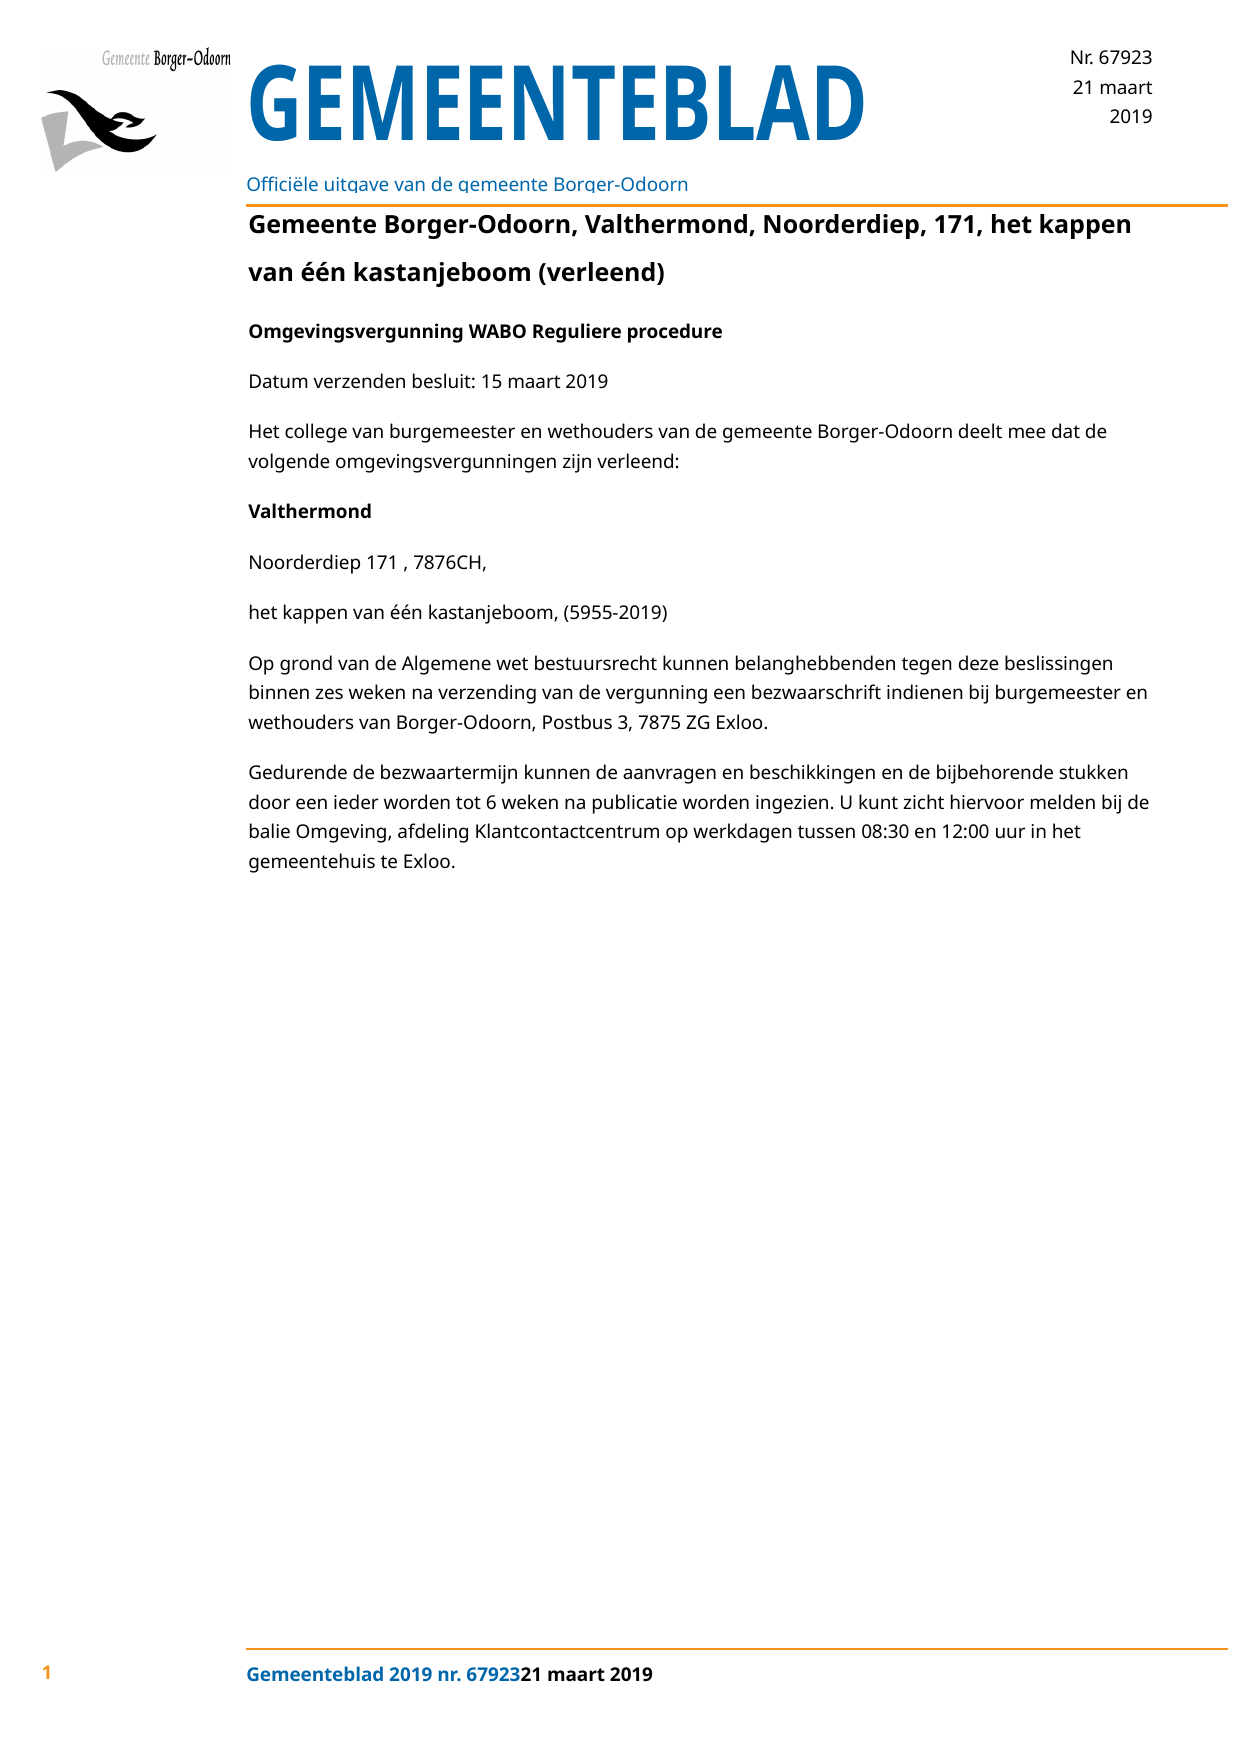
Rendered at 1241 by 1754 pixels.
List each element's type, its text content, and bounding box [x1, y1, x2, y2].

picture [41, 47, 231, 172]
text Het college van burgemeester en wethouders van de gemeente Borger-Odoorn deelt mee dat de volgende omgevingsvergunningen zijn verleend: [248, 419, 1152, 474]
text Datum verzenden besluit: 15 maart 2019 [248, 368, 1152, 394]
text Noorderdiep 171 , 7876CH, [248, 549, 1152, 575]
text Valthermond [248, 499, 1152, 524]
text Gedurende de bezwaartermijn kunnen de aanvragen en beschikkingen en de bijbehorende stukken door een ieder worden tot 6 weken na publicatie worden ingezien. U kunt zicht hiervoor melden bij de balie Omgeving, afdeling Klantcontactcentrum op werkdagen tussen 08:30 en 12:00 uur in het gemeentehuis te Exloo. [248, 759, 1152, 874]
text Gemeente Borger-Odoorn, Valthermond, Noorderdiep, 171, het kappen van één kastanjeboom (verleend) [248, 207, 1152, 288]
text Op grond van de Algemene wet bestuursrecht kunnen belanghebbenden tegen deze beslissingen binnen zes weken na verzending van de vergunning een bezwaarschrift indienen bij burgemeester en wethouders van Borger-Odoorn, Postbus 3, 7875 ZG Exloo. [248, 650, 1152, 735]
text het kappen van één kastanjeboom, (5955-2019) [248, 599, 1152, 625]
text Omgevingsvergunning WABO Reguliere procedure [248, 318, 1152, 344]
